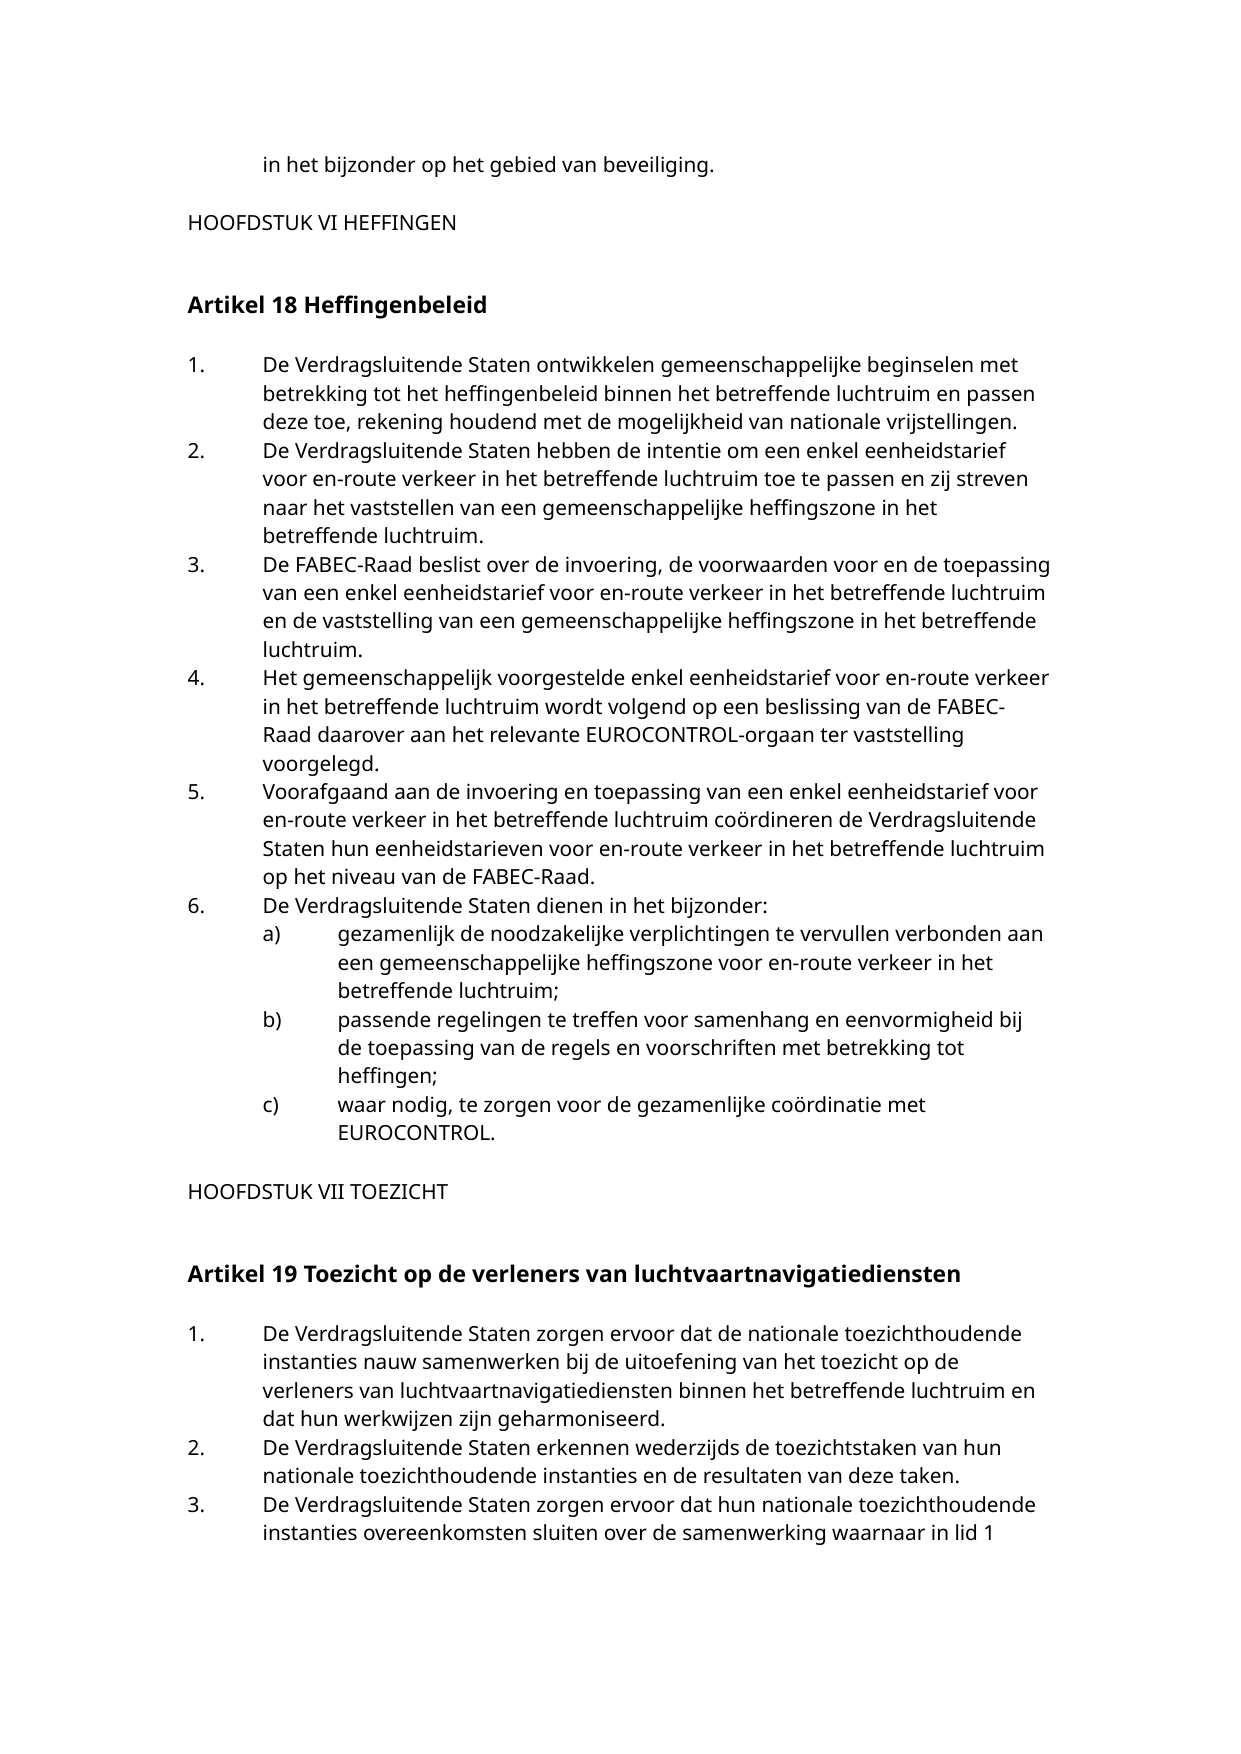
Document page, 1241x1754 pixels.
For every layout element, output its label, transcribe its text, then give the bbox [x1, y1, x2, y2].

list passende regelingen te treffen voor samenhang en eenvormigheid bij de toepassing van de regels en voorschriften met betrekking tot heffingen; [262, 1005, 1053, 1090]
list De Verdragsluitende Staten dienen in het bijzonder: [187, 891, 1053, 919]
list De Verdragsluitende Staten hebben de intentie om een enkel eenheidstarief voor en-route verkeer in het betreffende luchtruim toe te passen en zij streven naar het vaststellen van een gemeenschappelijke heffingszone in het betreffende luchtruim. [187, 436, 1053, 550]
list waar nodig, te zorgen voor de gezamenlijke coördinatie met EUROCONTROL. [262, 1090, 1053, 1147]
list De Verdragsluitende Staten ontwikkelen gemeenschappelijke beginselen met betrekking tot het heffingenbeleid binnen het betreffende luchtruim en passen deze toe, rekening houdend met de mogelijkheid van nationale vrijstellingen. [187, 351, 1053, 436]
list De FABEC-Raad beslist over de invoering, de voorwaarden voor en de toepassing van een enkel eenheidstarief voor en-route verkeer in het betreffende luchtruim en de vaststelling van een gemeenschappelijke heffingszone in het betreffende luchtruim. [187, 550, 1053, 663]
list De Verdragsluitende Staten zorgen ervoor dat de nationale toezichthoudende instanties nauw samenwerken bij de uitoefening van het toezicht op de verleners van luchtvaartnavigatiediensten binnen het betreffende luchtruim en dat hun werkwijzen zijn geharmoniseerd. [187, 1319, 1053, 1433]
list De Verdragsluitende Staten erkennen wederzijds de toezichtstaken van hun nationale toezichthoudende instanties en de resultaten van deze taken. [187, 1433, 1053, 1490]
list in het bijzonder op het gebied van beveiliging. [187, 150, 1053, 178]
list gezamenlijk de noodzakelijke verplichtingen te vervullen verbonden aan een gemeenschappelijke heffingszone voor en-route verkeer in het betreffende luchtruim; [262, 919, 1053, 1005]
list Voorafgaand aan de invoering en toepassing van een enkel eenheidstarief voor en-route verkeer in het betreffende luchtruim coördineren de Verdragsluitende Staten hun eenheidstarieven voor en-route verkeer in het betreffende luchtruim op het niveau van de FABEC-Raad. [187, 777, 1053, 891]
subtitle HOOFDSTUK VI HEFFINGEN [187, 208, 1053, 237]
subtitle Artikel 18 Heffingenbeleid [187, 289, 1053, 321]
list Het gemeenschappelijk voorgestelde enkel eenheidstarief voor en-route verkeer in het betreffende luchtruim wordt volgend op een beslissing van de FABEC-Raad daarover aan het relevante EUROCONTROL-orgaan ter vaststelling voorgelegd. [187, 663, 1053, 777]
subtitle HOOFDSTUK VII TOEZICHT [187, 1177, 1053, 1205]
subtitle Artikel 19 Toezicht op de verleners van luchtvaartnavigatiediensten [187, 1258, 1053, 1289]
list De Verdragsluitende Staten zorgen ervoor dat hun nationale toezichthoudende instanties overeenkomsten sluiten over de samenwerking waarnaar in lid 1 [187, 1490, 1053, 1547]
